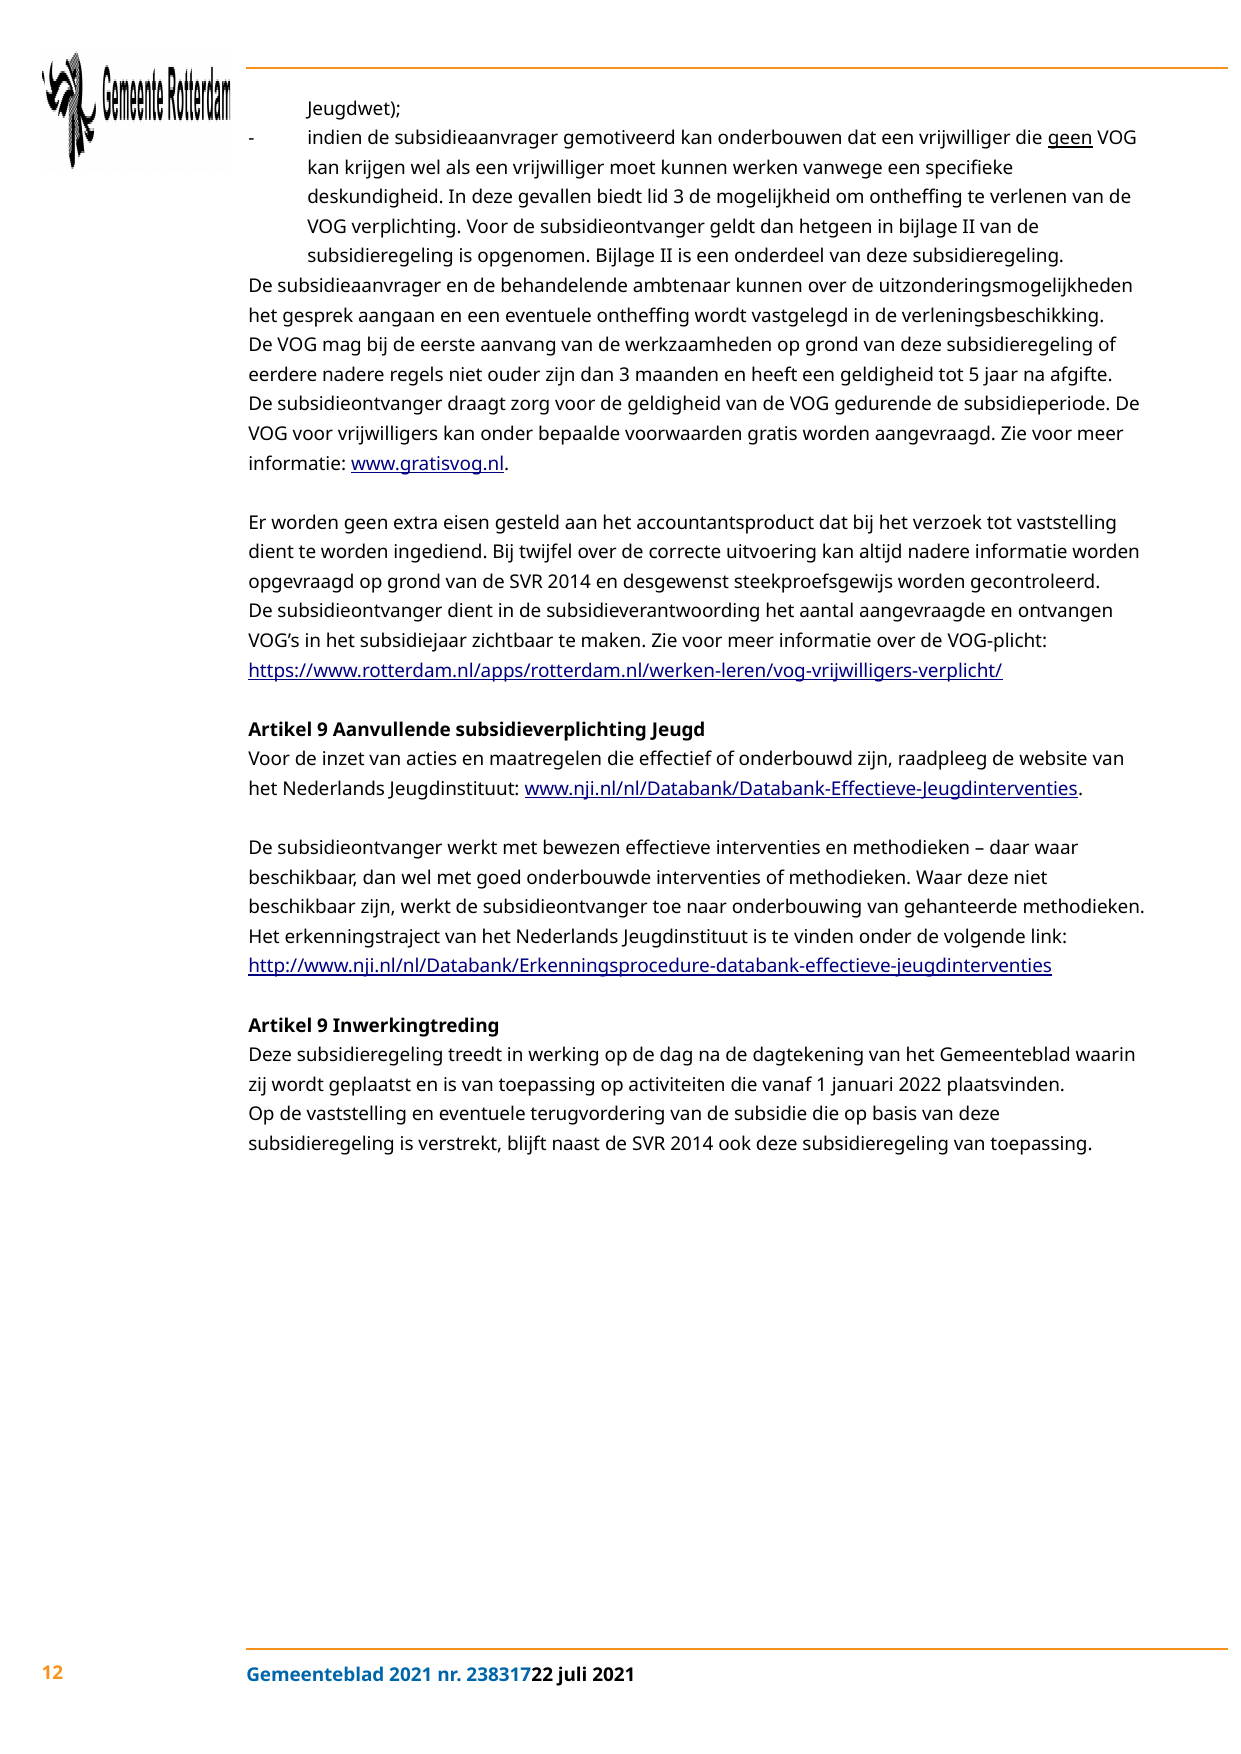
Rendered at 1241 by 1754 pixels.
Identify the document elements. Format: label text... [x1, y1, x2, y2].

picture [41, 47, 231, 172]
text De VOG mag bij de eerste aanvang van de werkzaamheden op grond van deze subsidieregeling of eerdere nadere regels niet ouder zijn dan 3 maanden en heeft een geldigheid tot 5 jaar na afgifte. [248, 331, 1152, 387]
text Er worden geen extra eisen gesteld aan het accountantsproduct dat bij het verzoek tot vaststelling dient te worden ingediend. Bij twijfel over de correcte uitvoering kan altijd nadere informatie worden opgevraagd op grond van de SVR 2014 en desgewenst steekproefsgewijs worden gecontroleerd. [248, 509, 1152, 594]
text Deze subsidieregeling treedt in werking op de dag na de dagtekening van het Gemeenteblad waarin zij wordt geplaatst en is van toepassing op activiteiten die vanaf 1 januari 2022 plaatsvinden. [248, 1041, 1152, 1097]
text Artikel 9 Inwerkingtreding [248, 1012, 1152, 1038]
text Op de vaststelling en eventuele terugvordering van de subsidie die op basis van deze subsidieregeling is verstrekt, blijft naast de SVR 2014 ook deze subsidieregeling van toepassing. [248, 1101, 1152, 1156]
list Jeugdwet); [248, 95, 1152, 121]
list indien de subsidieaanvrager gemotiveerd kan onderbouwen dat een vrijwilliger die geen VOG kan krijgen wel als een vrijwilliger moet kunnen werken vanwege een specifieke deskundigheid. In deze gevallen biedt lid 3 de mogelijkheid om ontheffing te verlenen van de VOG verplichting. Voor de subsidieontvanger geldt dan hetgeen in bijlage II van de subsidieregeling is opgenomen. Bijlage II is een onderdeel van deze subsidieregeling. [248, 124, 1152, 268]
text Voor de inzet van acties en maatregelen die effectief of onderbouwd zijn, raadpleeg de website van het Nederlands Jeugdinstituut: www.nji.nl/nl/Databank/Databank-Effectieve-Jeugdinterventies. [248, 746, 1152, 801]
text De subsidieontvanger werkt met bewezen effectieve interventies en methodieken – daar waar beschikbaar, dan wel met goed onderbouwde interventies of methodieken. Waar deze niet beschikbaar zijn, werkt de subsidieontvanger toe naar onderbouwing van gehanteerde methodieken. [248, 834, 1152, 919]
text De subsidieaanvrager en de behandelende ambtenaar kunnen over de uitzonderingsmogelijkheden het gesprek aangaan en een eventuele ontheffing wordt vastgelegd in de verleningsbeschikking. [248, 272, 1152, 328]
text De subsidieontvanger dient in de subsidieverantwoording het aantal aangevraagde en ontvangen VOG’s in het subsidiejaar zichtbaar te maken. Zie voor meer informatie over de VOG-plicht: https://www.rotterdam.nl/apps/rotterdam.nl/werken-leren/vog-vrijwilligers-verplicht/ [248, 598, 1152, 683]
text Het erkenningstraject van het Nederlands Jeugdinstituut is te vinden onder de volgende link: http://www.nji.nl/nl/Databank/Erkenningsprocedure-databank-effectieve-jeugdinterventies [248, 923, 1152, 978]
text De subsidieontvanger draagt zorg voor de geldigheid van de VOG gedurende de subsidieperiode. De VOG voor vrijwilligers kan onder bepaalde voorwaarden gratis worden aangevraagd. Zie voor meer informatie: www.gratisvog.nl. [248, 391, 1152, 476]
text Artikel 9 Aanvullende subsidieverplichting Jeugd [248, 716, 1152, 742]
